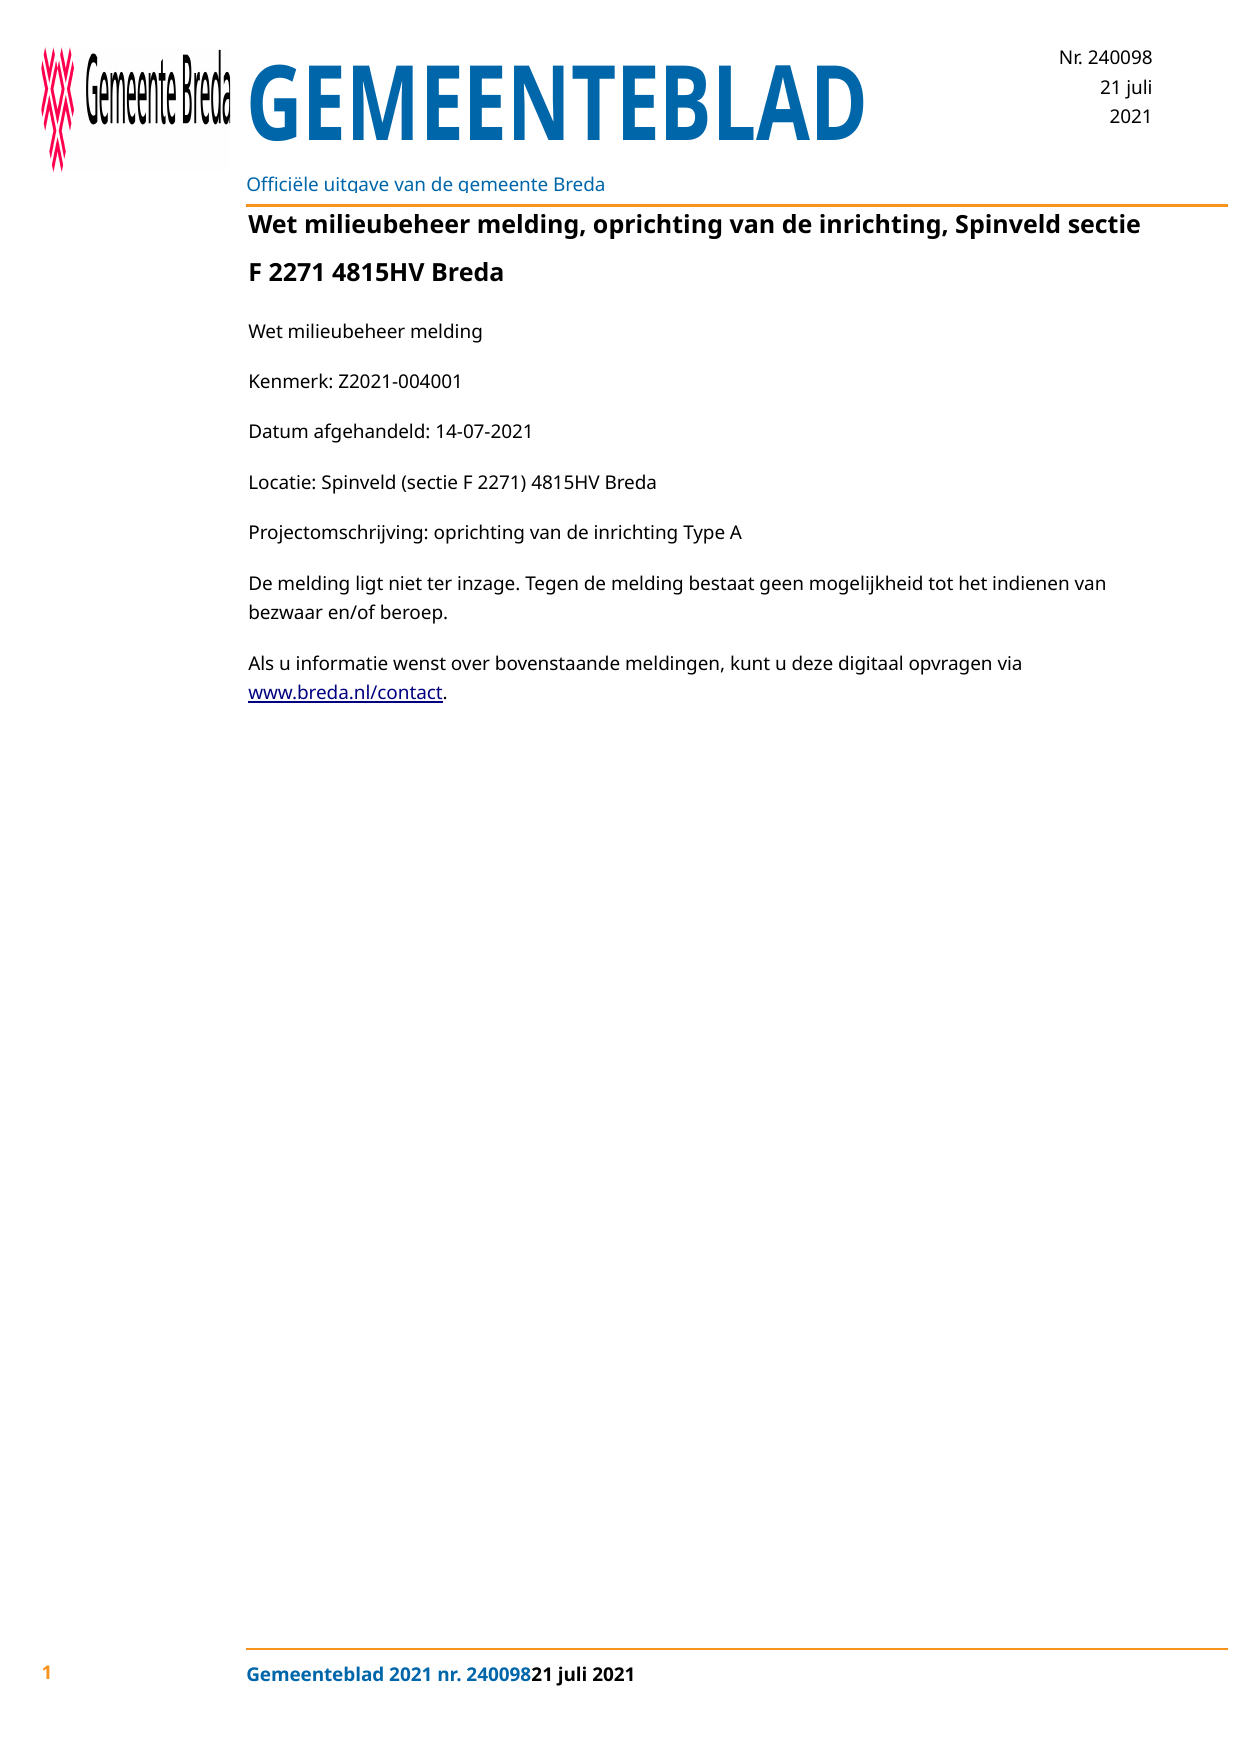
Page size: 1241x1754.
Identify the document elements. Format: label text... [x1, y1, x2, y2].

text Wet milieubeheer melding, oprichting van de inrichting, Spinveld sectie F 2271 4815HV Breda [248, 207, 1152, 288]
text Datum afgehandeld: 14-07-2021 [248, 419, 1152, 444]
text Kenmerk: Z2021-004001 [248, 368, 1152, 394]
text Als u informatie wenst over bovenstaande meldingen, kunt u deze digitaal opvragen via www.breda.nl/contact. [248, 650, 1152, 705]
text De melding ligt niet ter inzage. Tegen de melding bestaat geen mogelijkheid tot het indienen van bezwaar en/of beroep. [248, 570, 1152, 625]
text Locatie: Spinveld (sectie F 2271) 4815HV Breda [248, 469, 1152, 495]
picture [41, 47, 231, 172]
text Projectomschrijving: oprichting van de inrichting Type A [248, 519, 1152, 545]
text Wet milieubeheer melding [248, 318, 1152, 344]
